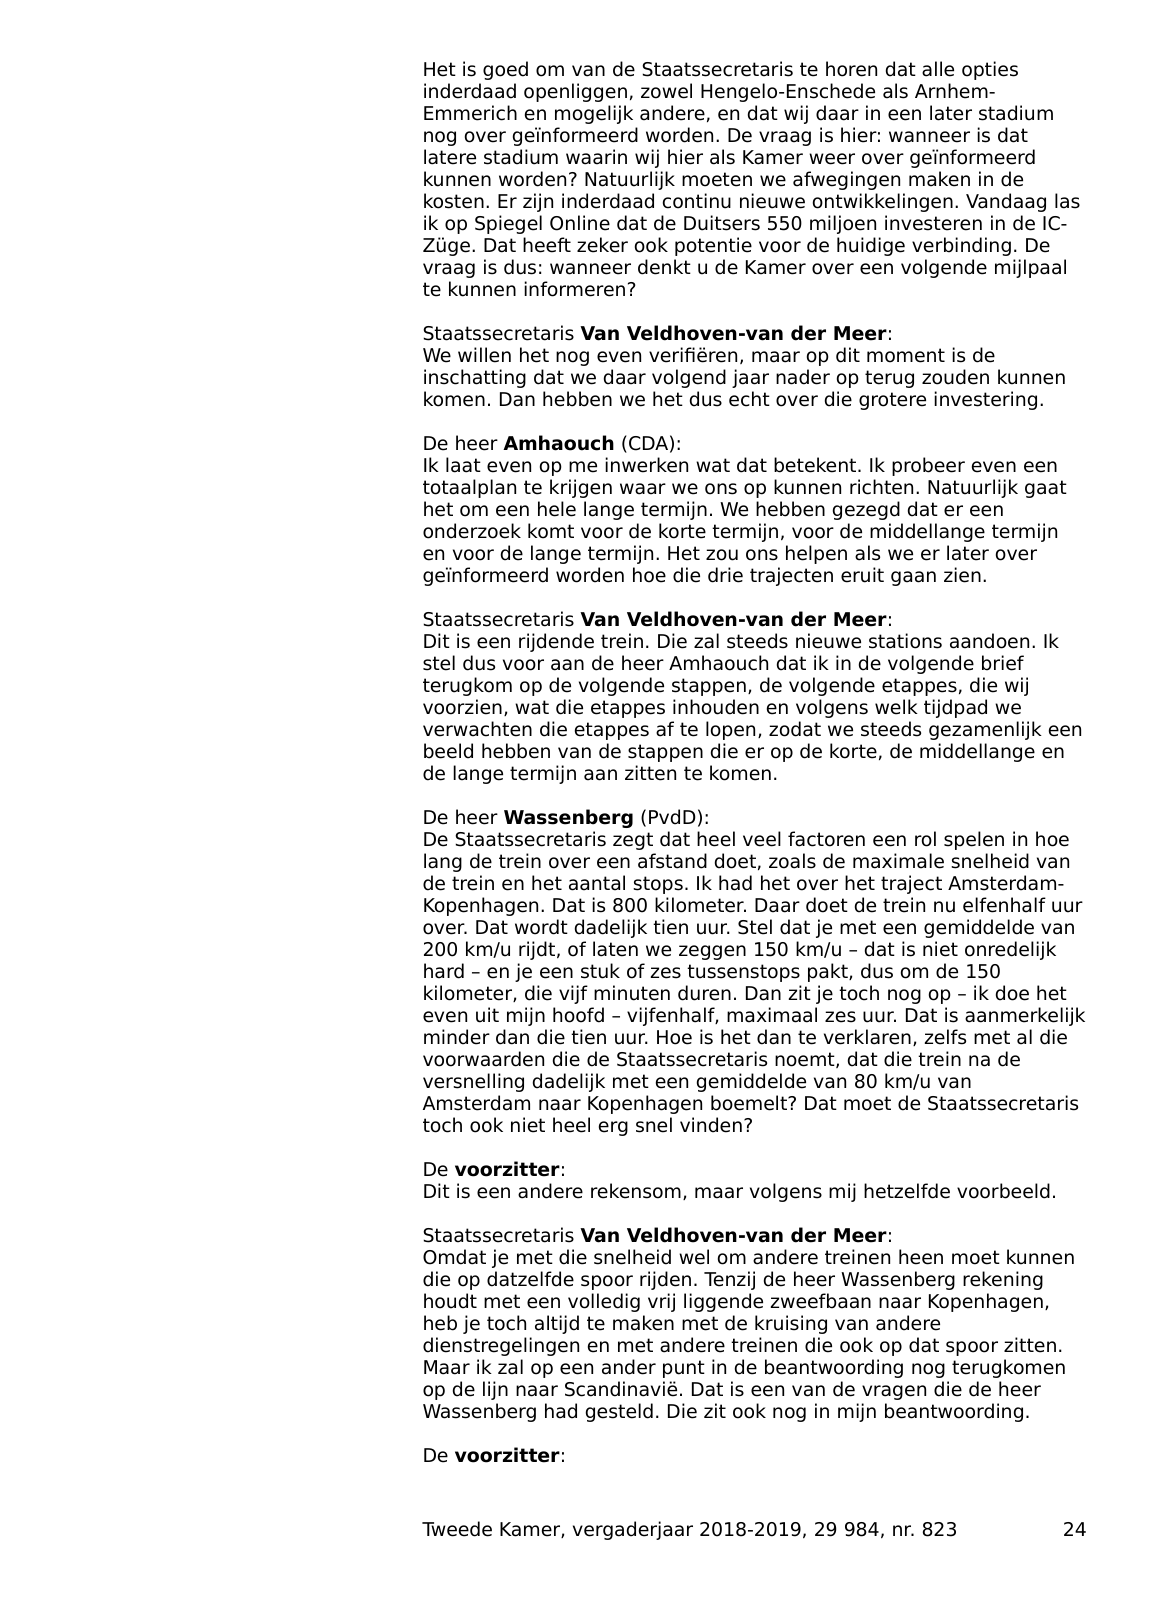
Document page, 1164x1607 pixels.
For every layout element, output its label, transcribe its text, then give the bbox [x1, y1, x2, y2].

text Omdat je met die snelheid wel om andere treinen heen moet kunnen die op datzelfde spoor rijden. Tenzij de heer Wassenberg rekening houdt met een volledig vrij liggende zweefbaan naar Kopenhagen, heb je toch altijd te maken met de kruising van andere dienstregelingen en met andere treinen die ook op dat spoor zitten. Maar ik zal op een ander punt in de beantwoording nog terugkomen op de lijn naar Scandinavië. Dat is een van de vragen die de heer Wassenberg had gesteld. Die zit ook nog in mijn beantwoording. [422, 1247, 1087, 1423]
text Ik laat even op me inwerken wat dat betekent. Ik probeer even een totaalplan te krijgen waar we ons op kunnen richten. Natuurlijk gaat het om een hele lange termijn. We hebben gezegd dat er een onderzoek komt voor de korte termijn, voor de middellange termijn en voor de lange termijn. Het zou ons helpen als we er later over geïnformeerd worden hoe die drie trajecten eruit gaan zien. [422, 455, 1087, 587]
text Staatssecretaris Van Veldhoven-van der Meer: [422, 1225, 1087, 1247]
text Staatssecretaris Van Veldhoven-van der Meer: [422, 609, 1087, 631]
text De Staatssecretaris zegt dat heel veel factoren een rol spelen in hoe lang de trein over een afstand doet, zoals de maximale snelheid van de trein en het aantal stops. Ik had het over het traject Amsterdam-Kopenhagen. Dat is 800 kilometer. Daar doet de trein nu elfenhalf uur over. Dat wordt dadelijk tien uur. Stel dat je met een gemiddelde van 200 km/u rijdt, of laten we zeggen 150 km/u – dat is niet onredelijk hard – en je een stuk of zes tussenstops pakt, dus om de 150 kilometer, die vijf minuten duren. Dan zit je toch nog op – ik doe het even uit mijn hoofd – vijfenhalf, maximaal zes uur. Dat is aanmerkelijk minder dan die tien uur. Hoe is het dan te verklaren, zelfs met al die voorwaarden die de Staatssecretaris noemt, dat die trein na de versnelling dadelijk met een gemiddelde van 80 km/u van Amsterdam naar Kopenhagen boemelt? Dat moet de Staatssecretaris toch ook niet heel erg snel vinden? [422, 829, 1087, 1137]
text Staatssecretaris Van Veldhoven-van der Meer: [422, 323, 1087, 345]
text Dit is een rijdende trein. Die zal steeds nieuwe stations aandoen. Ik stel dus voor aan de heer Amhaouch dat ik in de volgende brief terugkom op de volgende stappen, de volgende etappes, die wij voorzien, wat die etappes inhouden en volgens welk tijdpad we verwachten die etappes af te lopen, zodat we steeds gezamenlijk een beeld hebben van de stappen die er op de korte, de middellange en de lange termijn aan zitten te komen. [422, 631, 1087, 785]
text De voorzitter: [422, 1159, 1087, 1181]
text De voorzitter: [422, 1445, 1087, 1467]
text Het is goed om van de Staatssecretaris te horen dat alle opties inderdaad openliggen, zowel Hengelo-Enschede als Arnhem-Emmerich en mogelijk andere, en dat wij daar in een later stadium nog over geïnformeerd worden. De vraag is hier: wanneer is dat latere stadium waarin wij hier als Kamer weer over geïnformeerd kunnen worden? Natuurlijk moeten we afwegingen maken in de kosten. Er zijn inderdaad continu nieuwe ontwikkelingen. Vandaag las ik op Spiegel Online dat de Duitsers 550 miljoen investeren in de IC-Züge. Dat heeft zeker ook potentie voor de huidige verbinding. De vraag is dus: wanneer denkt u de Kamer over een volgende mijlpaal te kunnen informeren? [422, 59, 1087, 301]
text De heer Wassenberg (PvdD): [422, 807, 1087, 829]
text We willen het nog even verifiëren, maar op dit moment is de inschatting dat we daar volgend jaar nader op terug zouden kunnen komen. Dan hebben we het dus echt over die grotere investering. [422, 345, 1087, 411]
text Dit is een andere rekensom, maar volgens mij hetzelfde voorbeeld. [422, 1181, 1087, 1203]
text De heer Amhaouch (CDA): [422, 433, 1087, 455]
